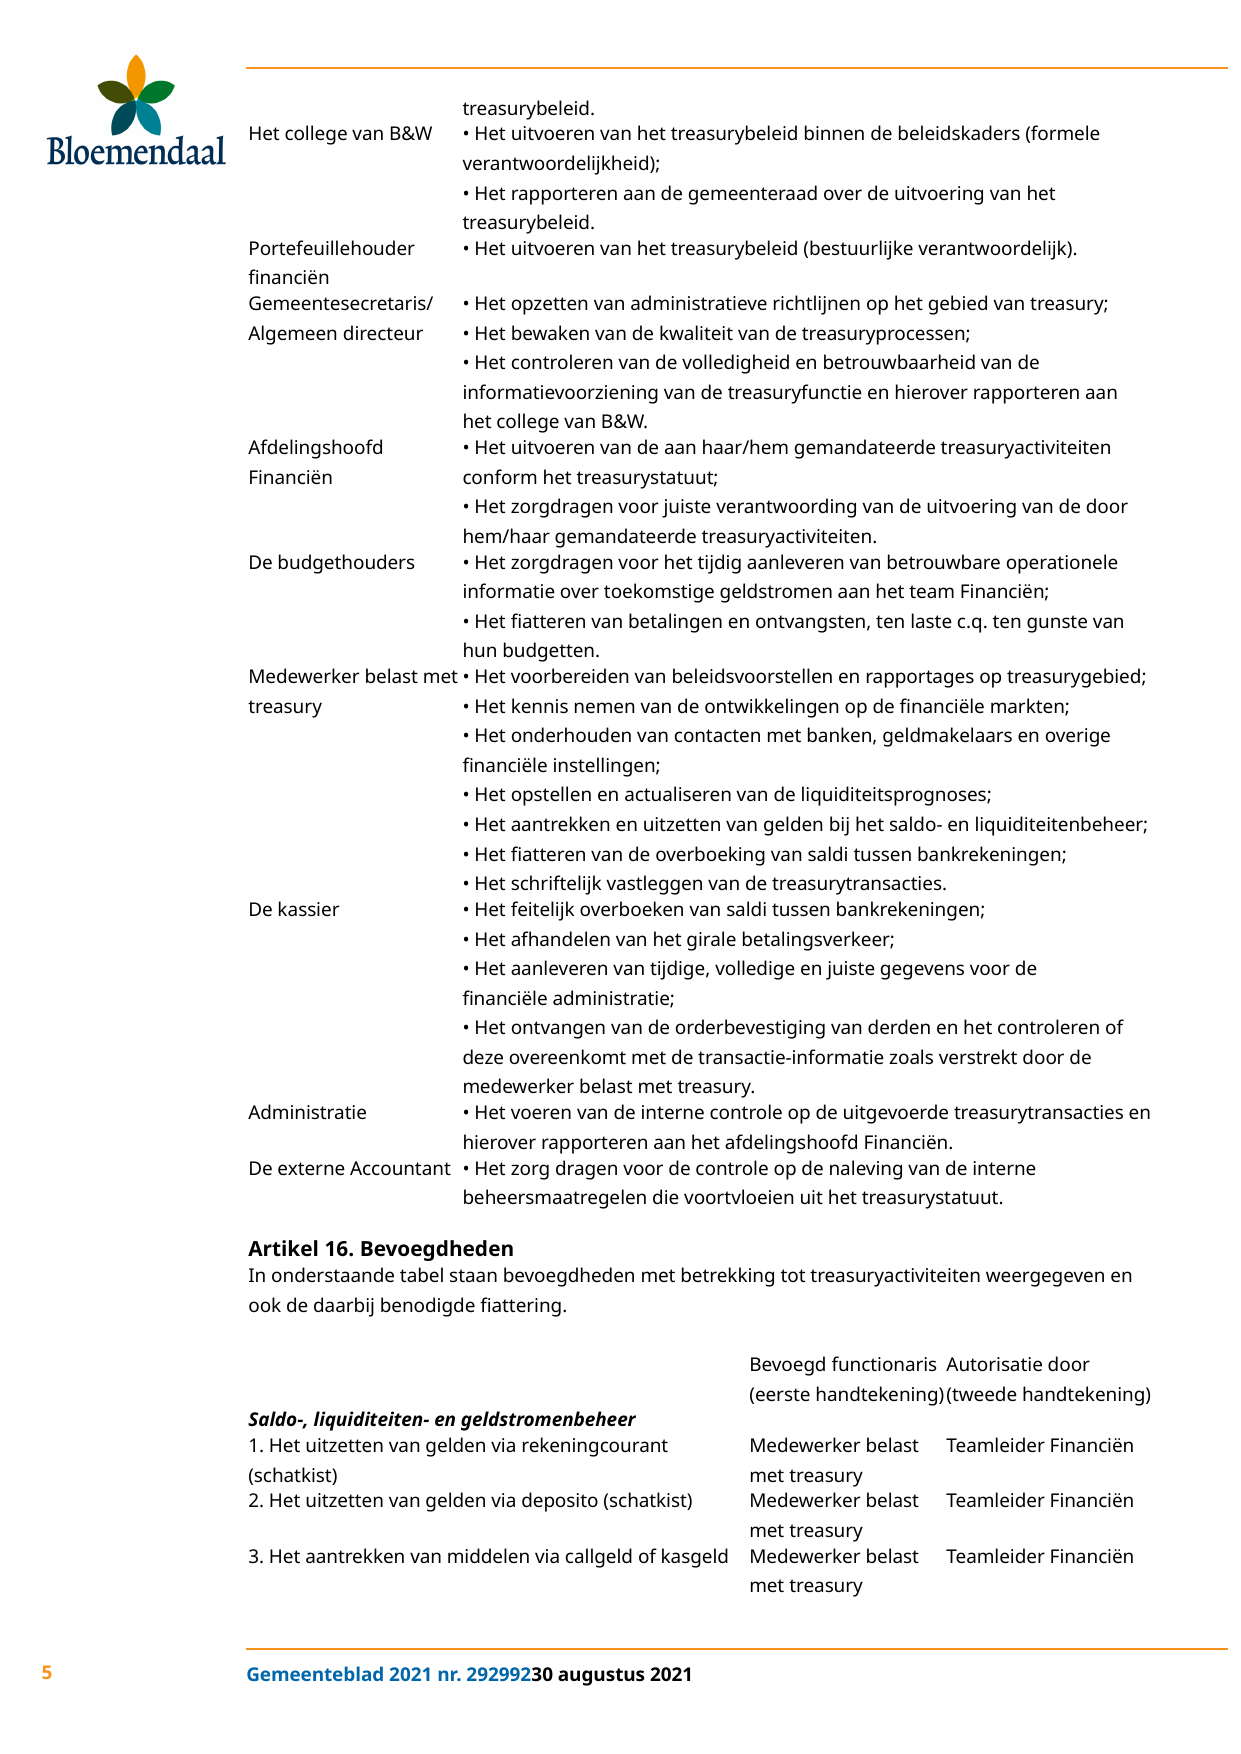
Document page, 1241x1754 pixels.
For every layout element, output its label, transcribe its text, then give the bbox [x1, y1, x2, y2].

table_header [248, 1351, 749, 1407]
table_header Bevoegd functionaris (eerste handtekening) [749, 1351, 946, 1407]
table_cell treasurybeleid. [462, 95, 1152, 121]
table_cell • Het zorg dragen voor de controle op de naleving van de interne beheersmaatregelen die voortvloeien uit het treasurystatuut. [462, 1155, 1152, 1210]
table_cell • Het uitvoeren van het treasurybeleid binnen de beleidskaders (formele verantwoordelijkheid); • Het rapporteren aan de gemeenteraad over de uitvoering van het treasurybeleid. [462, 121, 1152, 235]
table_cell Administratie [248, 1099, 462, 1155]
picture [41, 47, 231, 172]
table_cell • Het zorgdragen voor het tijdig aanleveren van betrouwbare operationele informatie over toekomstige geldstromen aan het team Financiën; • Het fiatteren van betalingen en ontvangsten, ten laste c.q. ten gunste van hun budgetten. [462, 549, 1152, 663]
table_cell Teamleider Financiën [946, 1543, 1152, 1598]
table_cell Medewerker belast met treasury [749, 1488, 946, 1543]
table_cell 3. Het aantrekken van middelen via callgeld of kasgeld [248, 1543, 749, 1598]
table_cell Saldo-, liquiditeiten- en geldstromenbeheer [248, 1407, 1152, 1432]
table_cell • Het voorbereiden van beleidsvoorstellen en rapportages op treasurygebied; • Het kennis nemen van de ontwikkelingen op de financiële markten; • Het onderhouden van contacten met banken, geldmakelaars en overige financiële instellingen; • Het opstellen en actualiseren van de liquiditeitsprognoses; • Het aantrekken en uitzetten van gelden bij het saldo- en liquiditeitenbeheer; • Het fiatteren van de overboeking van saldi tussen bankrekeningen; • Het schriftelijk vastleggen van de treasurytransacties. [462, 663, 1152, 896]
table_cell 2. Het uitzetten van gelden via deposito (schatkist) [248, 1488, 749, 1543]
table_cell • Het feitelijk overboeken van saldi tussen bankrekeningen; • Het afhandelen van het girale betalingsverkeer; • Het aanleveren van tijdige, volledige en juiste gegevens voor de financiële administratie; • Het ontvangen van de orderbevestiging van derden en het controleren of deze overeenkomt met de transactie-informatie zoals verstrekt door de medewerker belast met treasury. [462, 896, 1152, 1099]
table_cell Medewerker belast met treasury [749, 1543, 946, 1598]
table_cell • Het uitvoeren van het treasurybeleid (bestuurlijke verantwoordelijk). [462, 235, 1152, 290]
table_cell Teamleider Financiën [946, 1433, 1152, 1488]
text In onderstaande tabel staan bevoegdheden met betrekking tot treasuryactiviteiten weergegeven en ook de daarbij benodigde fiattering. [248, 1262, 1152, 1318]
table_cell Portefeuillehouder financiën [248, 235, 462, 290]
table_cell De kassier [248, 896, 462, 1099]
table_cell • Het opzetten van administratieve richtlijnen op het gebied van treasury; • Het bewaken van de kwaliteit van de treasuryprocessen; • Het controleren van de volledigheid en betrouwbaarheid van de informatievoorziening van de treasuryfunctie en hierover rapporteren aan het college van B&W. [462, 290, 1152, 434]
table_cell • Het voeren van de interne controle op de uitgevoerde treasurytransacties en hierover rapporteren aan het afdelingshoofd Financiën. [462, 1099, 1152, 1155]
table_header Autorisatie door (tweede handtekening) [946, 1351, 1152, 1407]
text Artikel 16. Bevoegdheden [248, 1234, 1152, 1262]
table_cell Gemeentesecretaris/ Algemeen directeur [248, 290, 462, 434]
table_cell [248, 95, 462, 121]
table_cell Medewerker belast met treasury [749, 1433, 946, 1488]
table_cell Afdelingshoofd Financiën [248, 434, 462, 549]
table_cell Medewerker belast met treasury [248, 663, 462, 896]
table_cell • Het uitvoeren van de aan haar/hem gemandateerde treasuryactiviteiten conform het treasurystatuut; • Het zorgdragen voor juiste verantwoording van de uitvoering van de door hem/haar gemandateerde treasuryactiviteiten. [462, 434, 1152, 549]
table_cell Teamleider Financiën [946, 1488, 1152, 1543]
table_cell De externe Accountant [248, 1155, 462, 1210]
table_cell De budgethouders [248, 549, 462, 663]
table_cell 1. Het uitzetten van gelden via rekeningcourant (schatkist) [248, 1433, 749, 1488]
table_cell Het college van B&W [248, 121, 462, 235]
